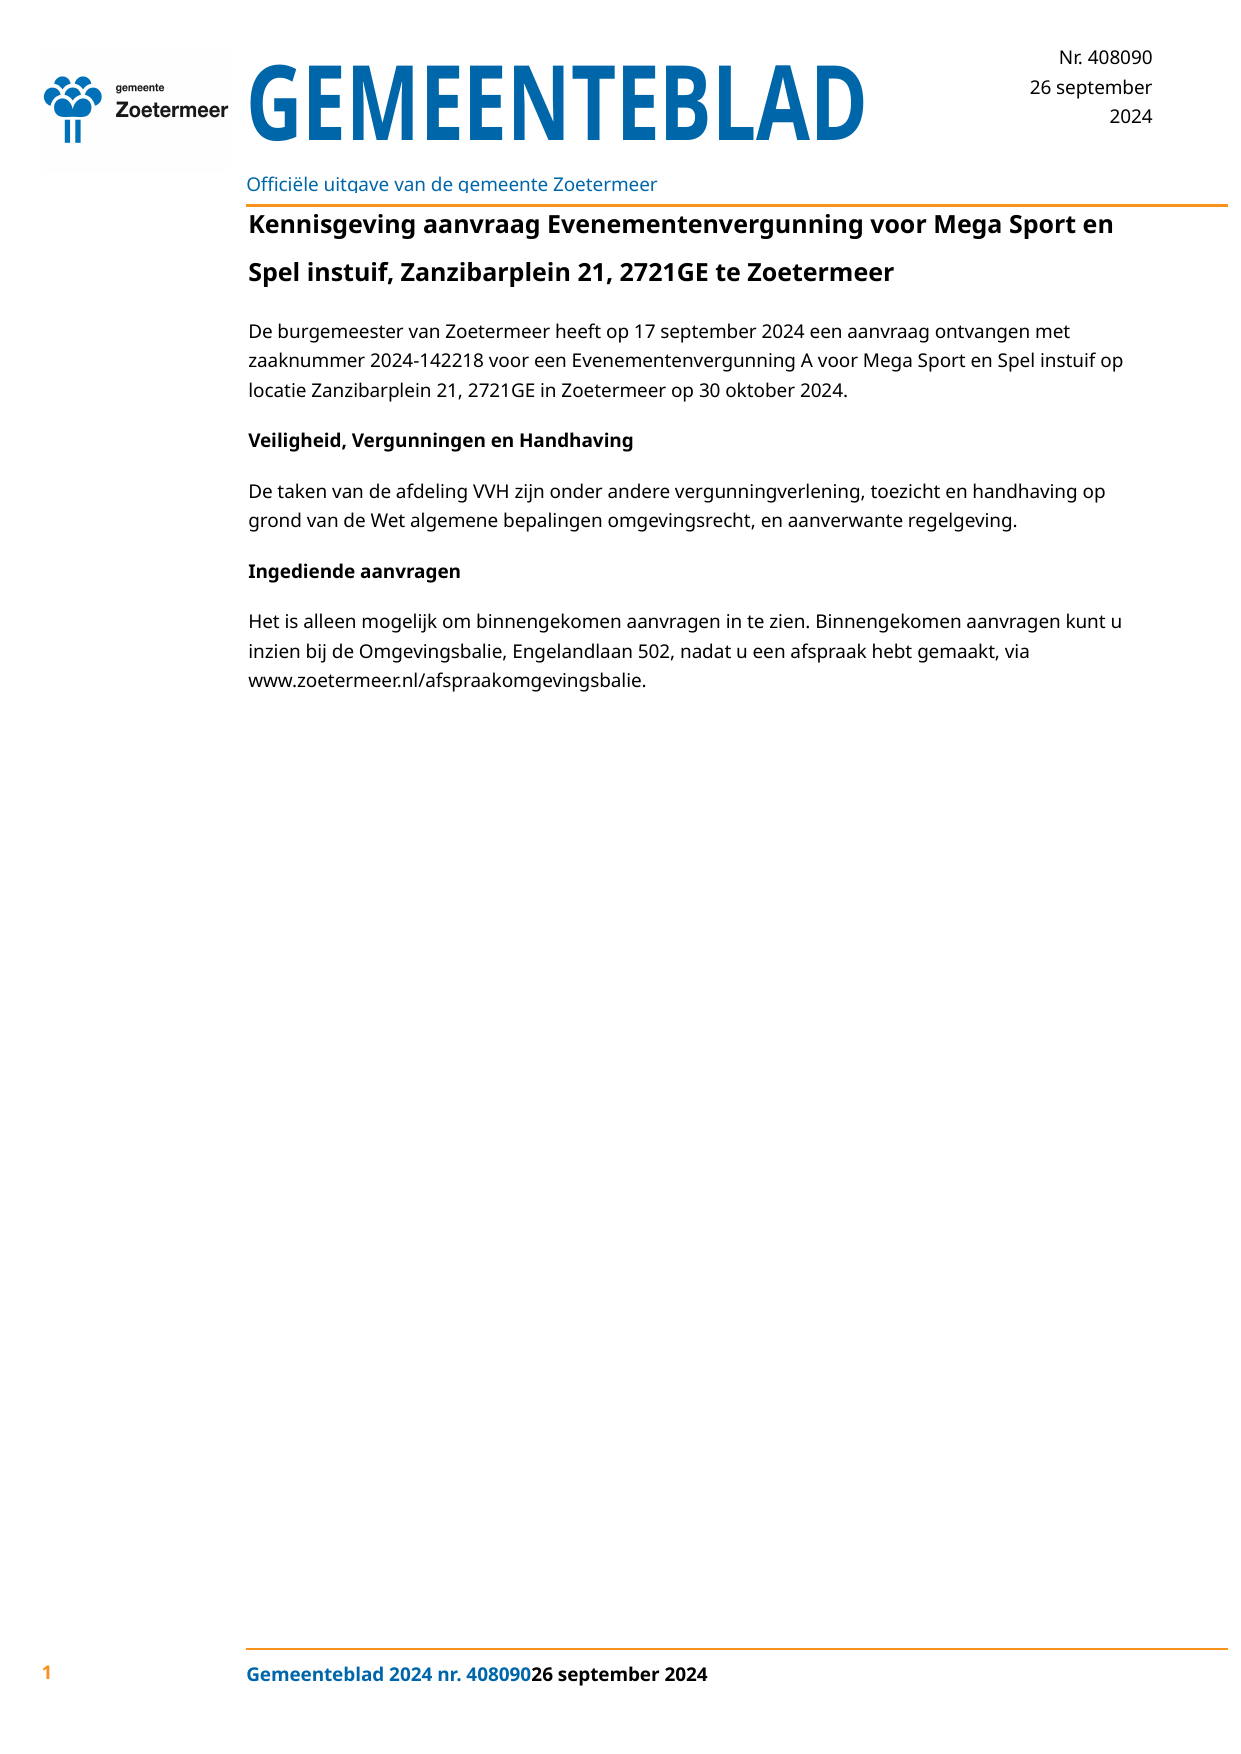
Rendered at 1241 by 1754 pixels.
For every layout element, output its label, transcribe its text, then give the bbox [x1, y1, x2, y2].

text Kennisgeving aanvraag Evenementenvergunning voor Mega Sport en Spel instuif, Zanzibarplein 21, 2721GE te Zoetermeer [248, 207, 1152, 288]
text Het is alleen mogelijk om binnengekomen aanvragen in te zien. Binnengekomen aanvragen kunt u inzien bij de Omgevingsbalie, Engelandlaan 502, nadat u een afspraak hebt gemaakt, via www.zoetermeer.nl/afspraakomgevingsbalie. [248, 608, 1152, 693]
text De taken van de afdeling VVH zijn onder andere vergunningverlening, toezicht en handhaving op grond van de Wet algemene bepalingen omgevingsrecht, en aanverwante regelgeving. [248, 478, 1152, 533]
picture [41, 47, 231, 172]
text Veiligheid, Vergunningen en Handhaving [248, 427, 1152, 453]
text De burgemeester van Zoetermeer heeft op 17 september 2024 een aanvraag ontvangen met zaaknummer 2024-142218 voor een Evenementenvergunning A voor Mega Sport en Spel instuif op locatie Zanzibarplein 21, 2721GE in Zoetermeer op 30 oktober 2024. [248, 318, 1152, 403]
text Ingediende aanvragen [248, 558, 1152, 584]
